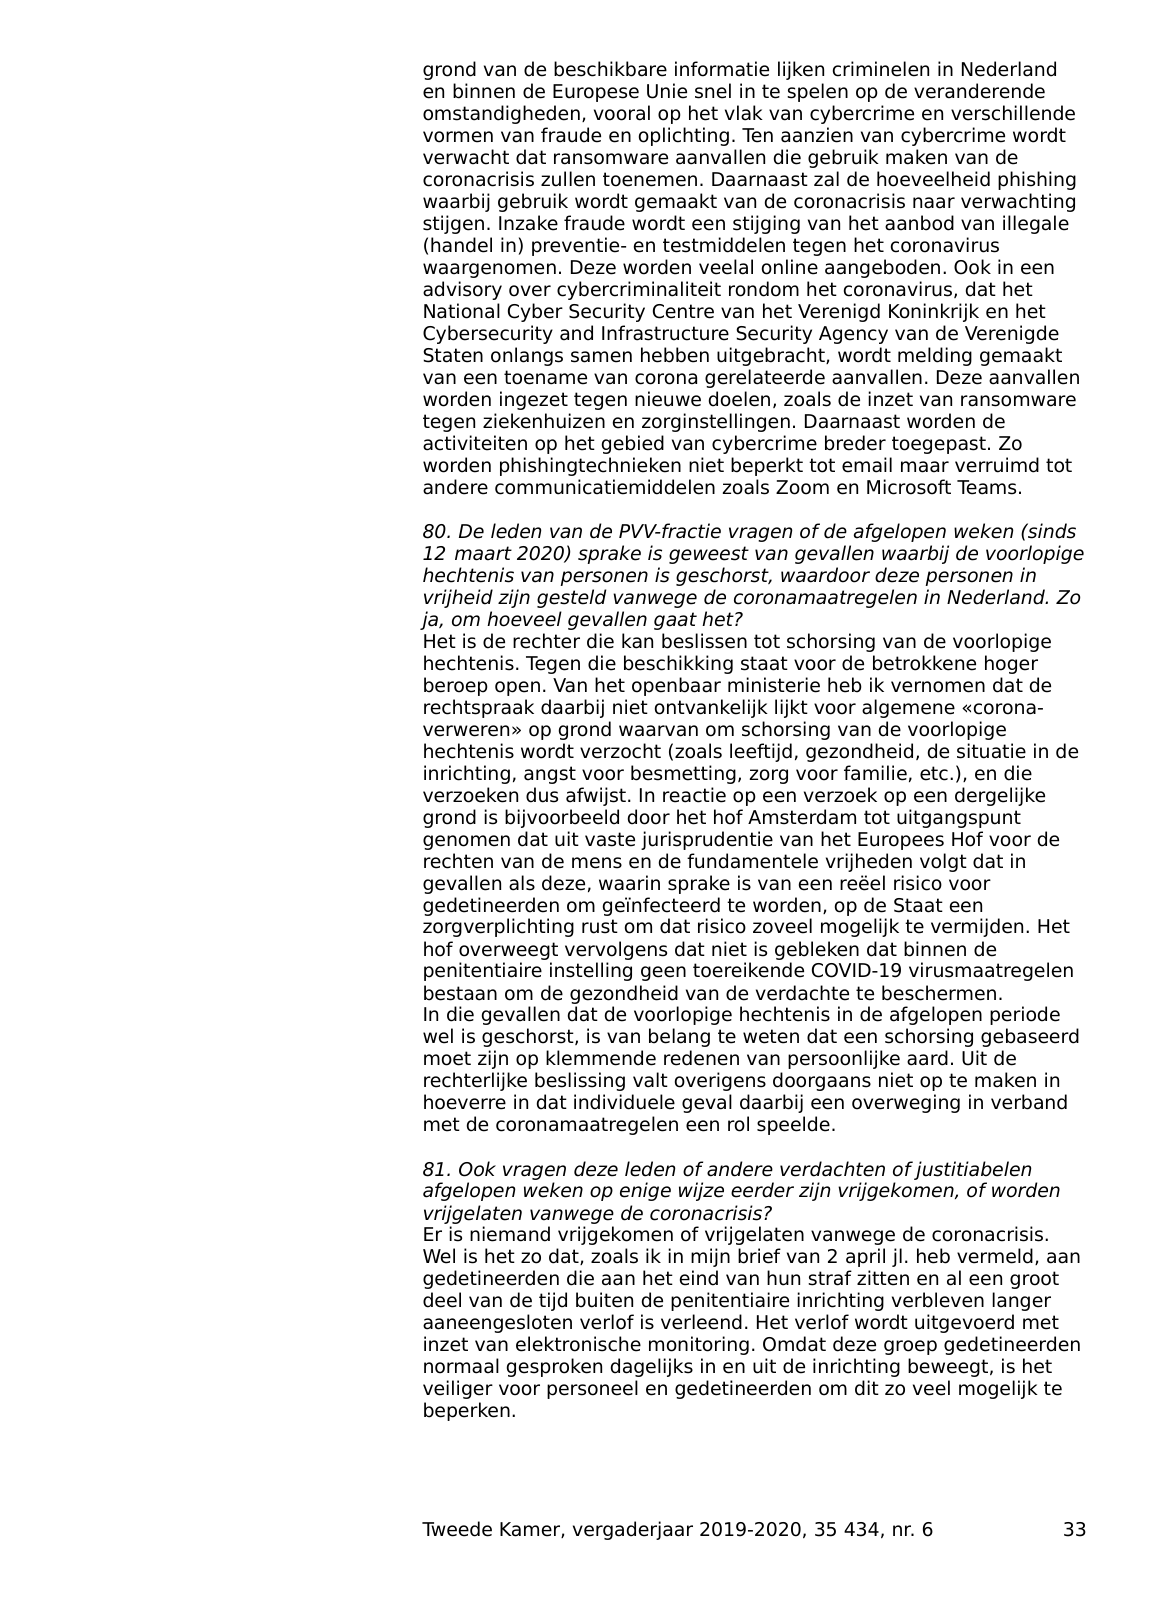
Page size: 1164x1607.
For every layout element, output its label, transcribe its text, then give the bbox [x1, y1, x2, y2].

text 80. De leden van de PVV-fractie vragen of de afgelopen weken (sinds 12 maart 2020) sprake is geweest van gevallen waarbij de voorlopige hechtenis van personen is geschorst, waardoor deze personen in vrijheid zijn gesteld vanwege de coronamaatregelen in Nederland. Zo ja, om hoeveel gevallen gaat het? [422, 521, 1087, 631]
text Er is niemand vrijgekomen of vrijgelaten vanwege de coronacrisis. Wel is het zo dat, zoals ik in mijn brief van 2 april jl. heb vermeld, aan gedetineerden die aan het eind van hun straf zitten en al een groot deel van de tijd buiten de penitentiaire inrichting verbleven langer aaneengesloten verlof is verleend. Het verlof wordt uitgevoerd met inzet van elektronische monitoring. Omdat deze groep gedetineerden normaal gesproken dagelijks in en uit de inrichting beweegt, is het veiliger voor personeel en gedetineerden om dit zo veel mogelijk te beperken. [422, 1224, 1087, 1422]
text In die gevallen dat de voorlopige hechtenis in de afgelopen periode wel is geschorst, is van belang te weten dat een schorsing gebaseerd moet zijn op klemmende redenen van persoonlijke aard. Uit de rechterlijke beslissing valt overigens doorgaans niet op te maken in hoeverre in dat individuele geval daarbij een overweging in verband met de coronamaatregelen een rol speelde. [422, 1004, 1087, 1136]
text Het is de rechter die kan beslissen tot schorsing van de voorlopige hechtenis. Tegen die beschikking staat voor de betrokkene hoger beroep open. Van het openbaar ministerie heb ik vernomen dat de rechtspraak daarbij niet ontvankelijk lijkt voor algemene «corona-verweren» op grond waarvan om schorsing van de voorlopige hechtenis wordt verzocht (zoals leeftijd, gezondheid, de situatie in de inrichting, angst voor besmetting, zorg voor familie, etc.), en die verzoeken dus afwijst. In reactie op een verzoek op een dergelijke grond is bijvoorbeeld door het hof Amsterdam tot uitgangspunt genomen dat uit vaste jurisprudentie van het Europees Hof voor de rechten van de mens en de fundamentele vrijheden volgt dat in gevallen als deze, waarin sprake is van een reëel risico voor gedetineerden om geïnfecteerd te worden, op de Staat een zorgverplichting rust om dat risico zoveel mogelijk te vermijden. Het hof overweegt vervolgens dat niet is gebleken dat binnen de penitentiaire instelling geen toereikende COVID-19 virusmaatregelen bestaan om de gezondheid van de verdachte te beschermen. [422, 631, 1087, 1004]
text 81. Ook vragen deze leden of andere verdachten of justitiabelen afgelopen weken op enige wijze eerder zijn vrijgekomen, of worden vrijgelaten vanwege de coronacrisis? [422, 1158, 1087, 1224]
text grond van de beschikbare informatie lijken criminelen in Nederland en binnen de Europese Unie snel in te spelen op de veranderende omstandigheden, vooral op het vlak van cybercrime en verschillende vormen van fraude en oplichting. Ten aanzien van cybercrime wordt verwacht dat ransomware aanvallen die gebruik maken van de coronacrisis zullen toenemen. Daarnaast zal de hoeveelheid phishing waarbij gebruik wordt gemaakt van de coronacrisis naar verwachting stijgen. Inzake fraude wordt een stijging van het aanbod van illegale (handel in) preventie- en testmiddelen tegen het coronavirus waargenomen. Deze worden veelal online aangeboden. Ook in een advisory over cybercriminaliteit rondom het coronavirus, dat het National Cyber Security Centre van het Verenigd Koninkrijk en het Cybersecurity and Infrastructure Security Agency van de Verenigde Staten onlangs samen hebben uitgebracht, wordt melding gemaakt van een toename van corona gerelateerde aanvallen. Deze aanvallen worden ingezet tegen nieuwe doelen, zoals de inzet van ransomware tegen ziekenhuizen en zorginstellingen. Daarnaast worden de activiteiten op het gebied van cybercrime breder toegepast. Zo worden phishingtechnieken niet beperkt tot email maar verruimd tot andere communicatiemiddelen zoals Zoom en Microsoft Teams. [422, 59, 1087, 499]
